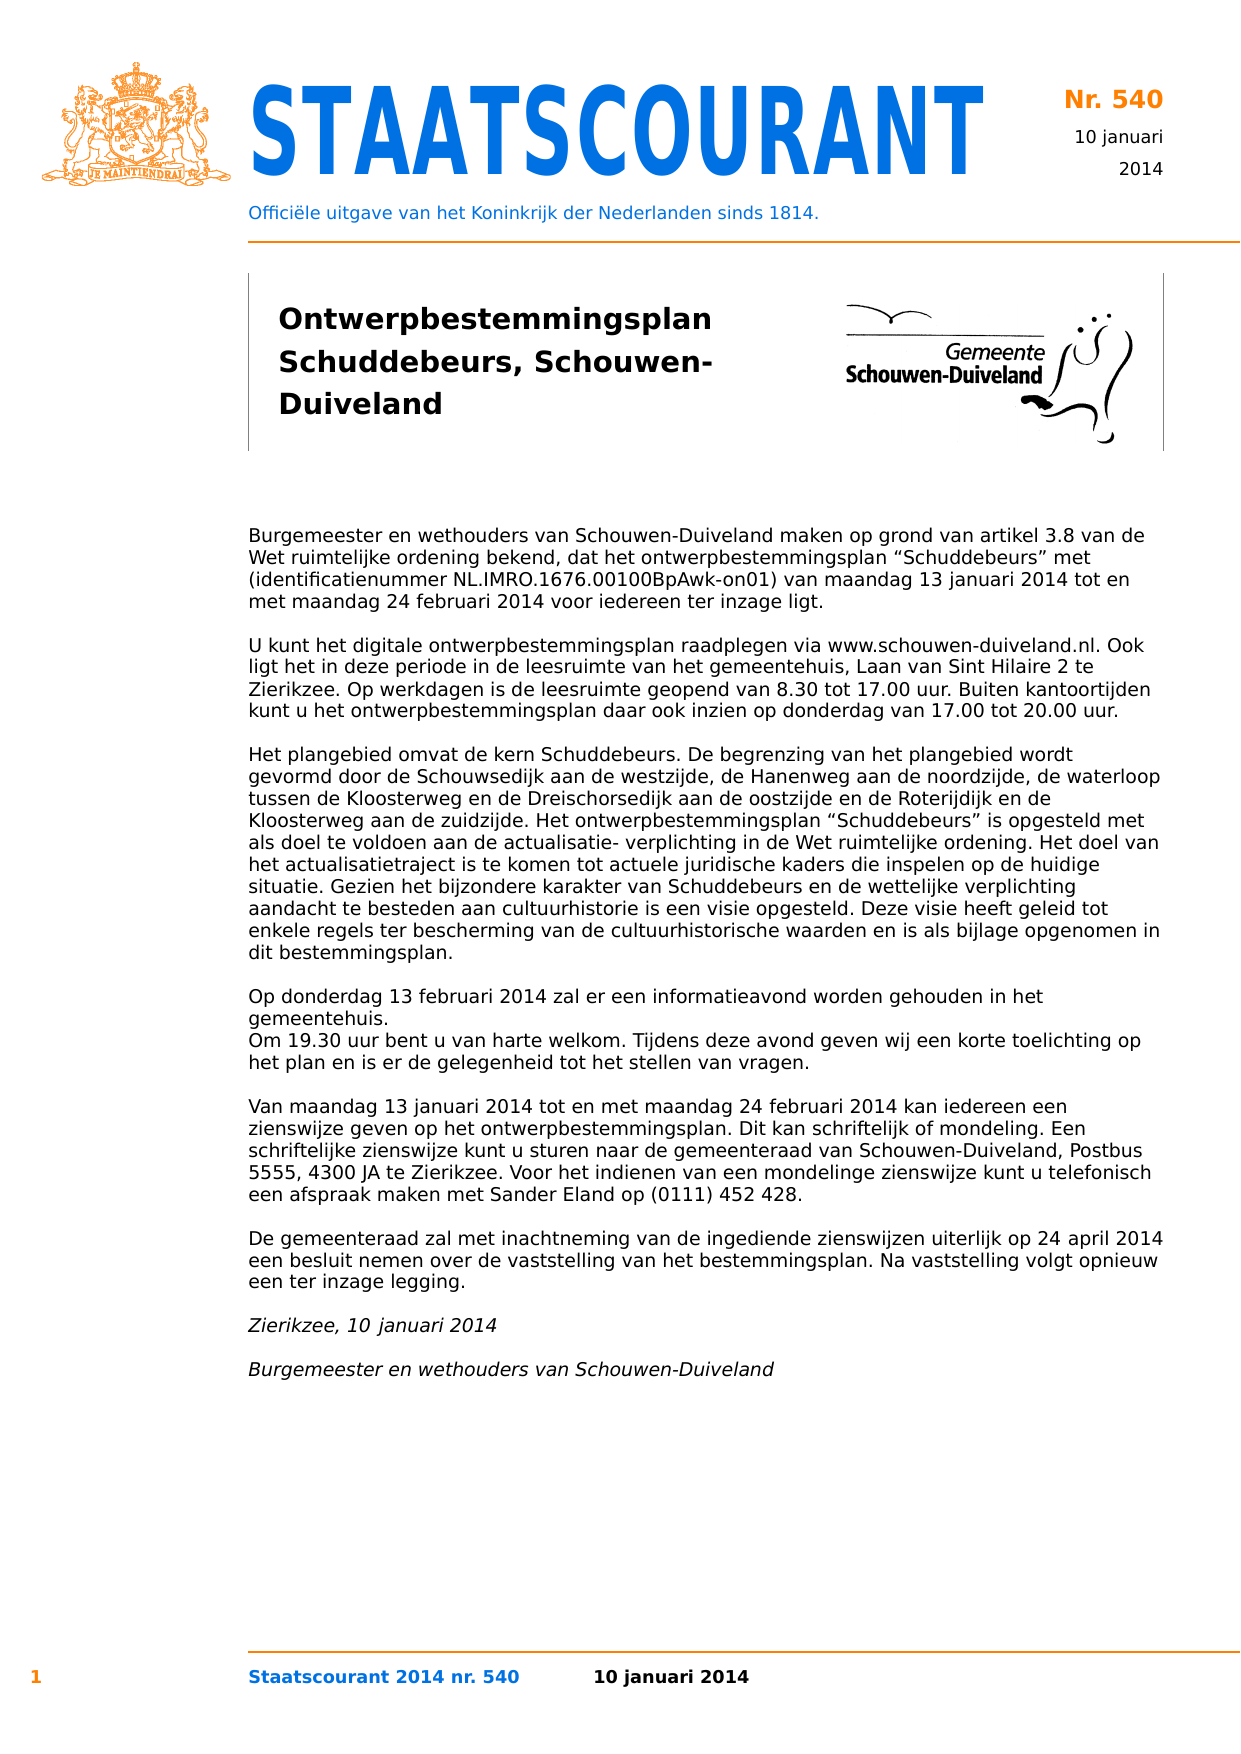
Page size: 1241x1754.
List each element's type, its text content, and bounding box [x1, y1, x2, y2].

table_header Nr. 540 [998, 62, 1240, 121]
text Het plangebied omvat de kern Schuddebeurs. De begrenzing van het plangebied wordt gevormd door de Schouwsedijk aan de westzijde, de Hanenweg aan de noordzijde, de waterloop tussen de Kloosterweg en de Dreischorsedijk aan de oostzijde en de Roterijdijk en de Kloosterweg aan de zuidzijde. Het ontwerpbestemmingsplan “Schuddebeurs” is opgesteld met als doel te voldoen aan de actualisatie- verplichting in de Wet ruimtelijke ordening. Het doel van het actualisatietraject is te komen tot actuele juridische kaders die inspelen op de huidige situatie. Gezien het bijzondere karakter van Schuddebeurs en de wettelijke verplichting aandacht te besteden aan cultuurhistorie is een visie opgesteld. Deze visie heeft geleid tot enkele regels ter bescherming van de cultuurhistorische waarden en is als bijlage opgenomen in dit bestemmingsplan. [248, 744, 1163, 964]
picture [41, 62, 231, 186]
table_header STAATSCOURANT [248, 62, 998, 203]
picture [844, 302, 1134, 445]
text Om 19.30 uur bent u van harte welkom. Tijdens deze avond geven wij een korte toelichting op het plan en is er de gelegenheid tot het stellen van vragen. [248, 1030, 1163, 1074]
text Zierikzee, 10 januari 2014 [248, 1315, 1163, 1337]
text Van maandag 13 januari 2014 tot en met maandag 24 februari 2014 kan iedereen een zienswijze geven op het ontwerpbestemmingsplan. Dit kan schriftelijk of mondeling. Een schriftelijke zienswijze kunt u sturen naar de gemeenteraad van Schouwen-Duiveland, Postbus 5555, 4300 JA te Zierikzee. Voor het indienen van een mondelinge zienswijze kunt u telefonisch een afspraak maken met Sander Eland op (0111) 452 428. [248, 1096, 1163, 1206]
table_cell Officiële uitgave van het Koninkrijk der Nederlanden sinds 1814. [248, 203, 1240, 241]
text U kunt het digitale ontwerpbestemmingsplan raadplegen via www.schouwen-duiveland.nl. Ook ligt het in deze periode in de leesruimte van het gemeentehuis, Laan van Sint Hilaire 2 te Zierikzee. Op werkdagen is de leesruimte geopend van 8.30 tot 17.00 uur. Buiten kantoortijden kunt u het ontwerpbestemmingsplan daar ook inzien op donderdag van 17.00 tot 20.00 uur. [248, 634, 1163, 722]
text Burgemeester en wethouders van Schouwen-Duiveland maken op grond van artikel 3.8 van de Wet ruimtelijke ordening bekend, dat het ontwerpbestemmingsplan “Schuddebeurs” met (identificatienummer NL.IMRO.1676.00100BpAwk-on01) van maandag 13 januari 2014 tot en met maandag 24 februari 2014 voor iedereen ter inzage ligt. [248, 525, 1163, 613]
table_header [25, 62, 248, 241]
table_cell 2014 [998, 153, 1240, 203]
text Op donderdag 13 februari 2014 zal er een informatieavond worden gehouden in het gemeentehuis. [248, 986, 1163, 1030]
subtitle Ontwerpbestemmingsplan Schuddebeurs, Schouwen-Duiveland [249, 273, 1163, 451]
text Burgemeester en wethouders van Schouwen-Duiveland [248, 1359, 1163, 1381]
text De gemeenteraad zal met inachtneming van de ingediende zienswijzen uiterlijk op 24 april 2014 een besluit nemen over de vaststelling van het bestemmingsplan. Na vaststelling volgt opnieuw een ter inzage legging. [248, 1227, 1163, 1293]
table_cell 10 januari [998, 121, 1240, 153]
